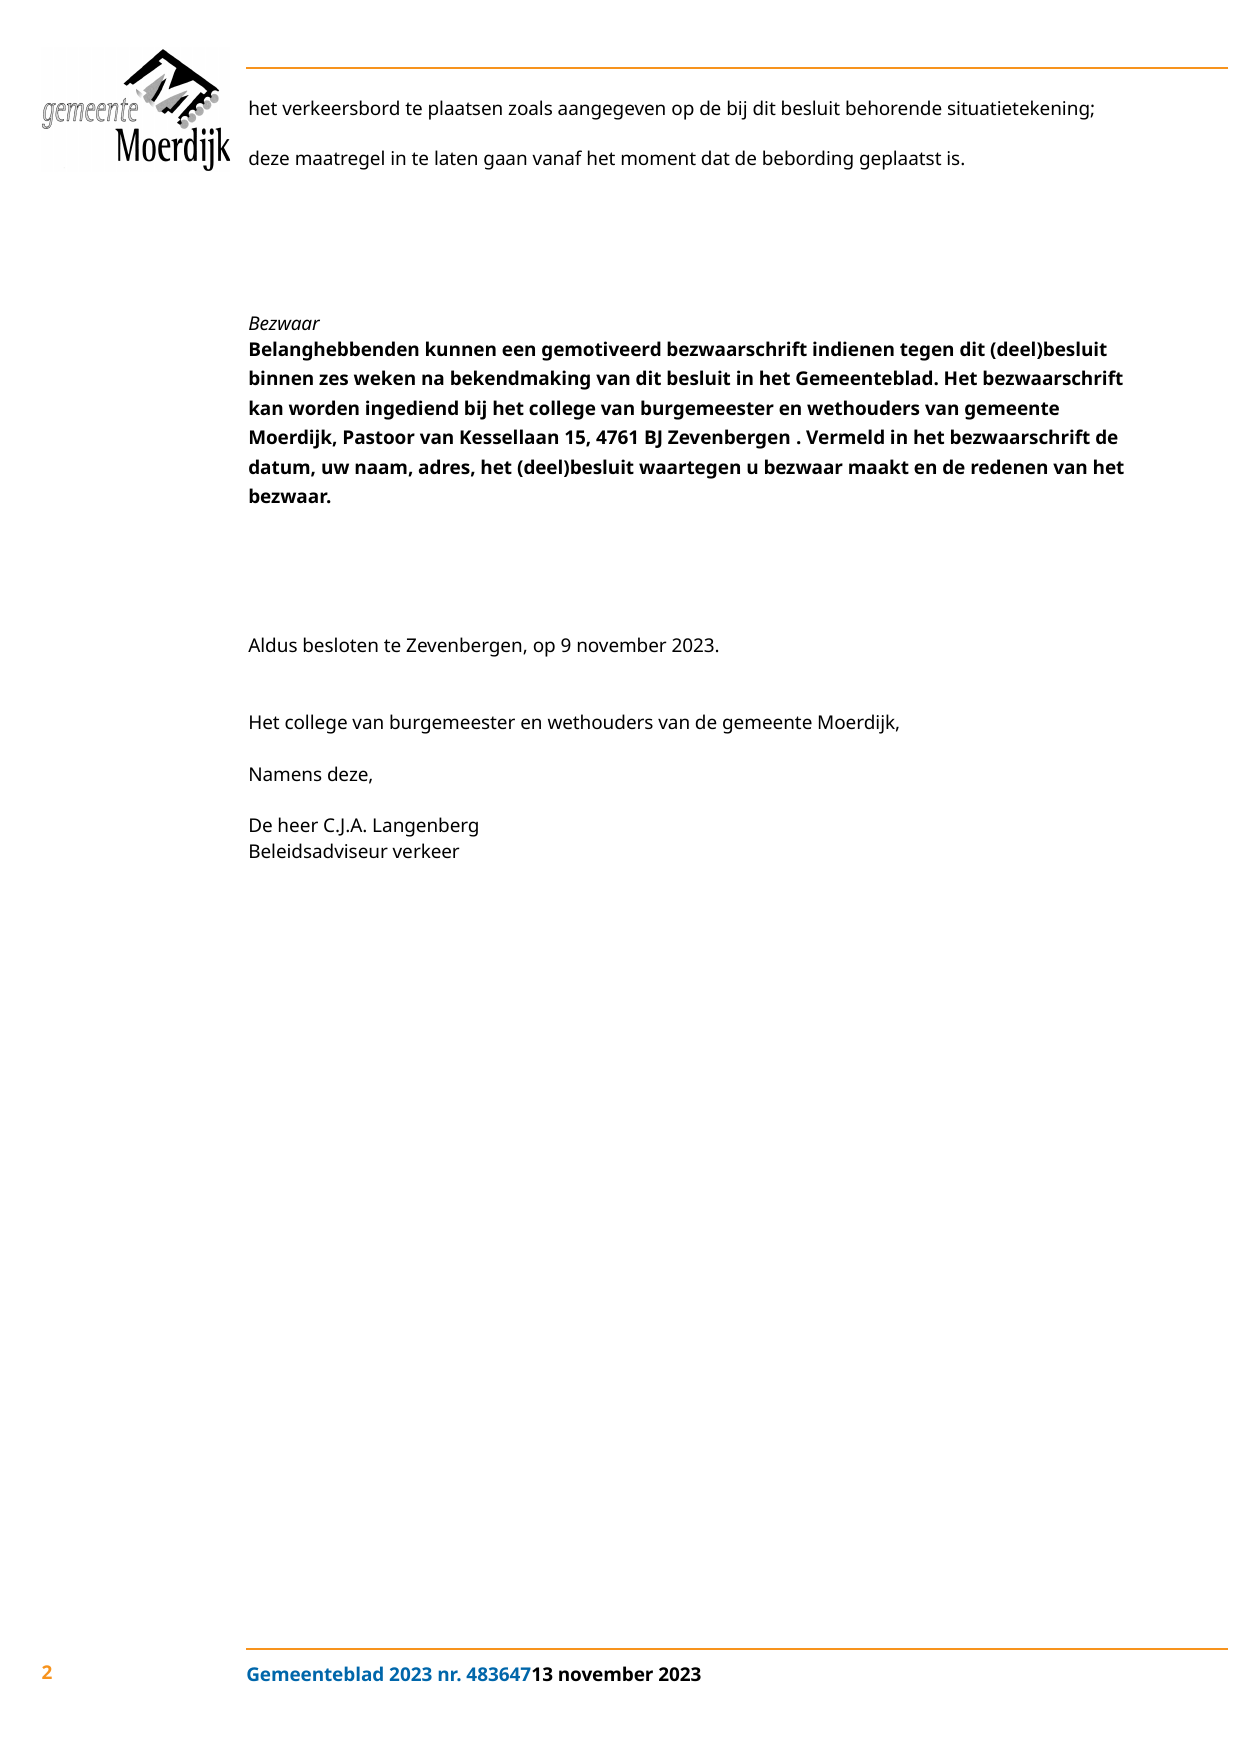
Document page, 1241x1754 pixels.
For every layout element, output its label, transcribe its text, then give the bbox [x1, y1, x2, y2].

text het verkeersbord te plaatsen zoals aangegeven op de bij dit besluit behorende situatietekening; [248, 95, 1152, 121]
text Beleidsadviseur verkeer [248, 838, 1152, 864]
text De heer C.J.A. Langenberg [248, 812, 1152, 838]
text Het college van burgemeester en wethouders van de gemeente Moerdijk, [248, 709, 1152, 735]
picture [41, 47, 231, 172]
text Aldus besloten te Zevenbergen, op 9 november 2023. [248, 632, 1152, 658]
text Namens deze, [248, 761, 1152, 787]
text Bezwaar [248, 310, 1152, 336]
text Belanghebbenden kunnen een gemotiveerd bezwaarschrift indienen tegen dit (deel)besluit binnen zes weken na bekendmaking van dit besluit in het Gemeenteblad. Het bezwaarschrift kan worden ingediend bij het college van burgemeester en wethouders van gemeente Moerdijk, Pastoor van Kessellaan 15, 4761 BJ Zevenbergen . Vermeld in het bezwaarschrift de datum, uw naam, adres, het (deel)besluit waartegen u bezwaar maakt en de redenen van het bezwaar. [248, 336, 1152, 509]
text deze maatregel in te laten gaan vanaf het moment dat de bebording geplaatst is. [248, 145, 1152, 171]
